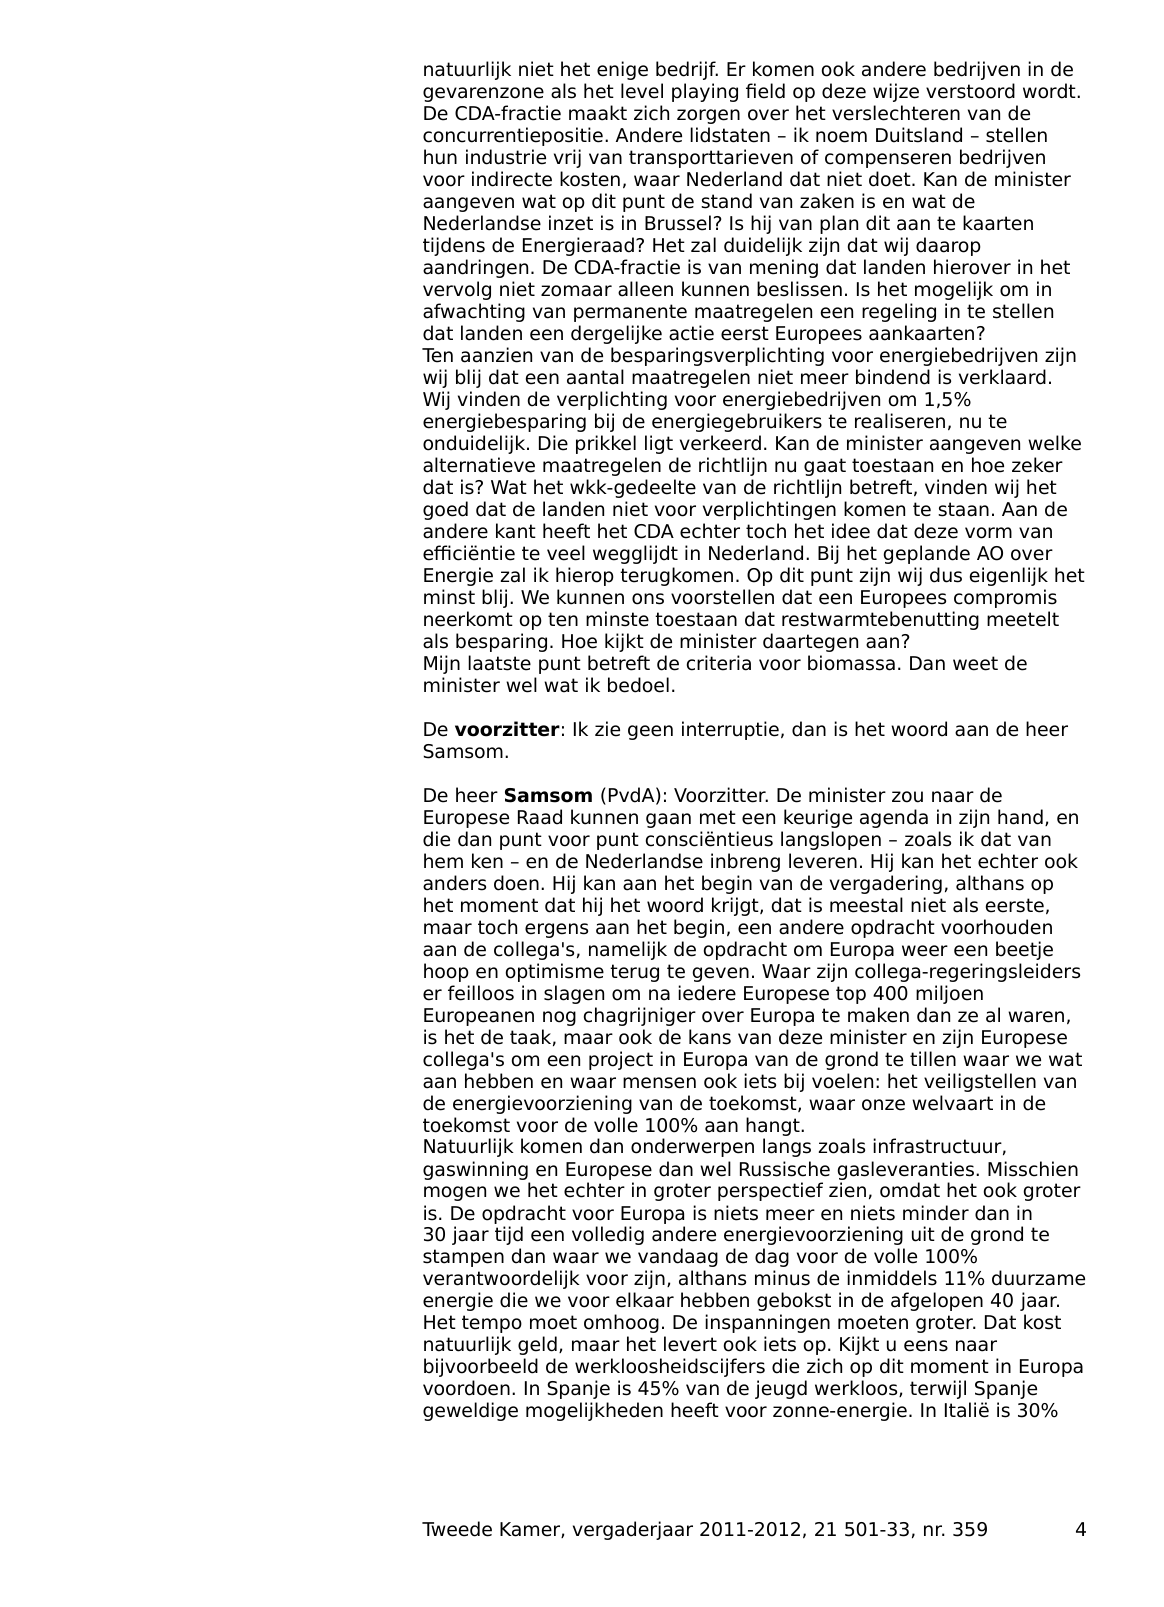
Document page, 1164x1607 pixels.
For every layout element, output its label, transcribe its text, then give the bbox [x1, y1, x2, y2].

text natuurlijk niet het enige bedrijf. Er komen ook andere bedrijven in de gevarenzone als het level playing field op deze wijze verstoord wordt. De CDA-fractie maakt zich zorgen over het verslechteren van de concurrentiepositie. Andere lidstaten – ik noem Duitsland – stellen hun industrie vrij van transporttarieven of compenseren bedrijven voor indirecte kosten, waar Nederland dat niet doet. Kan de minister aangeven wat op dit punt de stand van zaken is en wat de Nederlandse inzet is in Brussel? Is hij van plan dit aan te kaarten tijdens de Energieraad? Het zal duidelijk zijn dat wij daarop aandringen. De CDA-fractie is van mening dat landen hierover in het vervolg niet zomaar alleen kunnen beslissen. Is het mogelijk om in afwachting van permanente maatregelen een regeling in te stellen dat landen een dergelijke actie eerst Europees aankaarten? [422, 59, 1087, 345]
text Natuurlijk komen dan onderwerpen langs zoals infrastructuur, gaswinning en Europese dan wel Russische gasleveranties. Misschien mogen we het echter in groter perspectief zien, omdat het ook groter is. De opdracht voor Europa is niets meer en niets minder dan in 30 jaar tijd een volledig andere energievoorziening uit de grond te stampen dan waar we vandaag de dag voor de volle 100% verantwoordelijk voor zijn, althans minus de inmiddels 11% duurzame energie die we voor elkaar hebben gebokst in de afgelopen 40 jaar. Het tempo moet omhoog. De inspanningen moeten groter. Dat kost natuurlijk geld, maar het levert ook iets op. Kijkt u eens naar bijvoorbeeld de werkloosheidscijfers die zich op dit moment in Europa voordoen. In Spanje is 45% van de jeugd werkloos, terwijl Spanje geweldige mogelijkheden heeft voor zonne-energie. In Italië is 30% [422, 1136, 1087, 1422]
text De heer Samsom (PvdA): Voorzitter. De minister zou naar de Europese Raad kunnen gaan met een keurige agenda in zijn hand, en die dan punt voor punt consciëntieus langslopen – zoals ik dat van hem ken – en de Nederlandse inbreng leveren. Hij kan het echter ook anders doen. Hij kan aan het begin van de vergadering, althans op het moment dat hij het woord krijgt, dat is meestal niet als eerste, maar toch ergens aan het begin, een andere opdracht voorhouden aan de collega's, namelijk de opdracht om Europa weer een beetje hoop en optimisme terug te geven. Waar zijn collega-regeringsleiders er feilloos in slagen om na iedere Europese top 400 miljoen Europeanen nog chagrijniger over Europa te maken dan ze al waren, is het de taak, maar ook de kans van deze minister en zijn Europese collega's om een project in Europa van de grond te tillen waar we wat aan hebben en waar mensen ook iets bij voelen: het veiligstellen van de energievoorziening van de toekomst, waar onze welvaart in de toekomst voor de volle 100% aan hangt. [422, 785, 1087, 1136]
text Mijn laatste punt betreft de criteria voor biomassa. Dan weet de minister wel wat ik bedoel. [422, 652, 1087, 696]
text Ten aanzien van de besparingsverplichting voor energiebedrijven zijn wij blij dat een aantal maatregelen niet meer bindend is verklaard. Wij vinden de verplichting voor energiebedrijven om 1,5% energiebesparing bij de energiegebruikers te realiseren, nu te onduidelijk. Die prikkel ligt verkeerd. Kan de minister aangeven welke alternatieve maatregelen de richtlijn nu gaat toestaan en hoe zeker dat is? Wat het wkk-gedeelte van de richtlijn betreft, vinden wij het goed dat de landen niet voor verplichtingen komen te staan. Aan de andere kant heeft het CDA echter toch het idee dat deze vorm van efficiëntie te veel wegglijdt in Nederland. Bij het geplande AO over Energie zal ik hierop terugkomen. Op dit punt zijn wij dus eigenlijk het minst blij. We kunnen ons voorstellen dat een Europees compromis neerkomt op ten minste toestaan dat restwarmtebenutting meetelt als besparing. Hoe kijkt de minister daartegen aan? [422, 345, 1087, 652]
text De voorzitter: Ik zie geen interruptie, dan is het woord aan de heer Samsom. [422, 719, 1087, 763]
